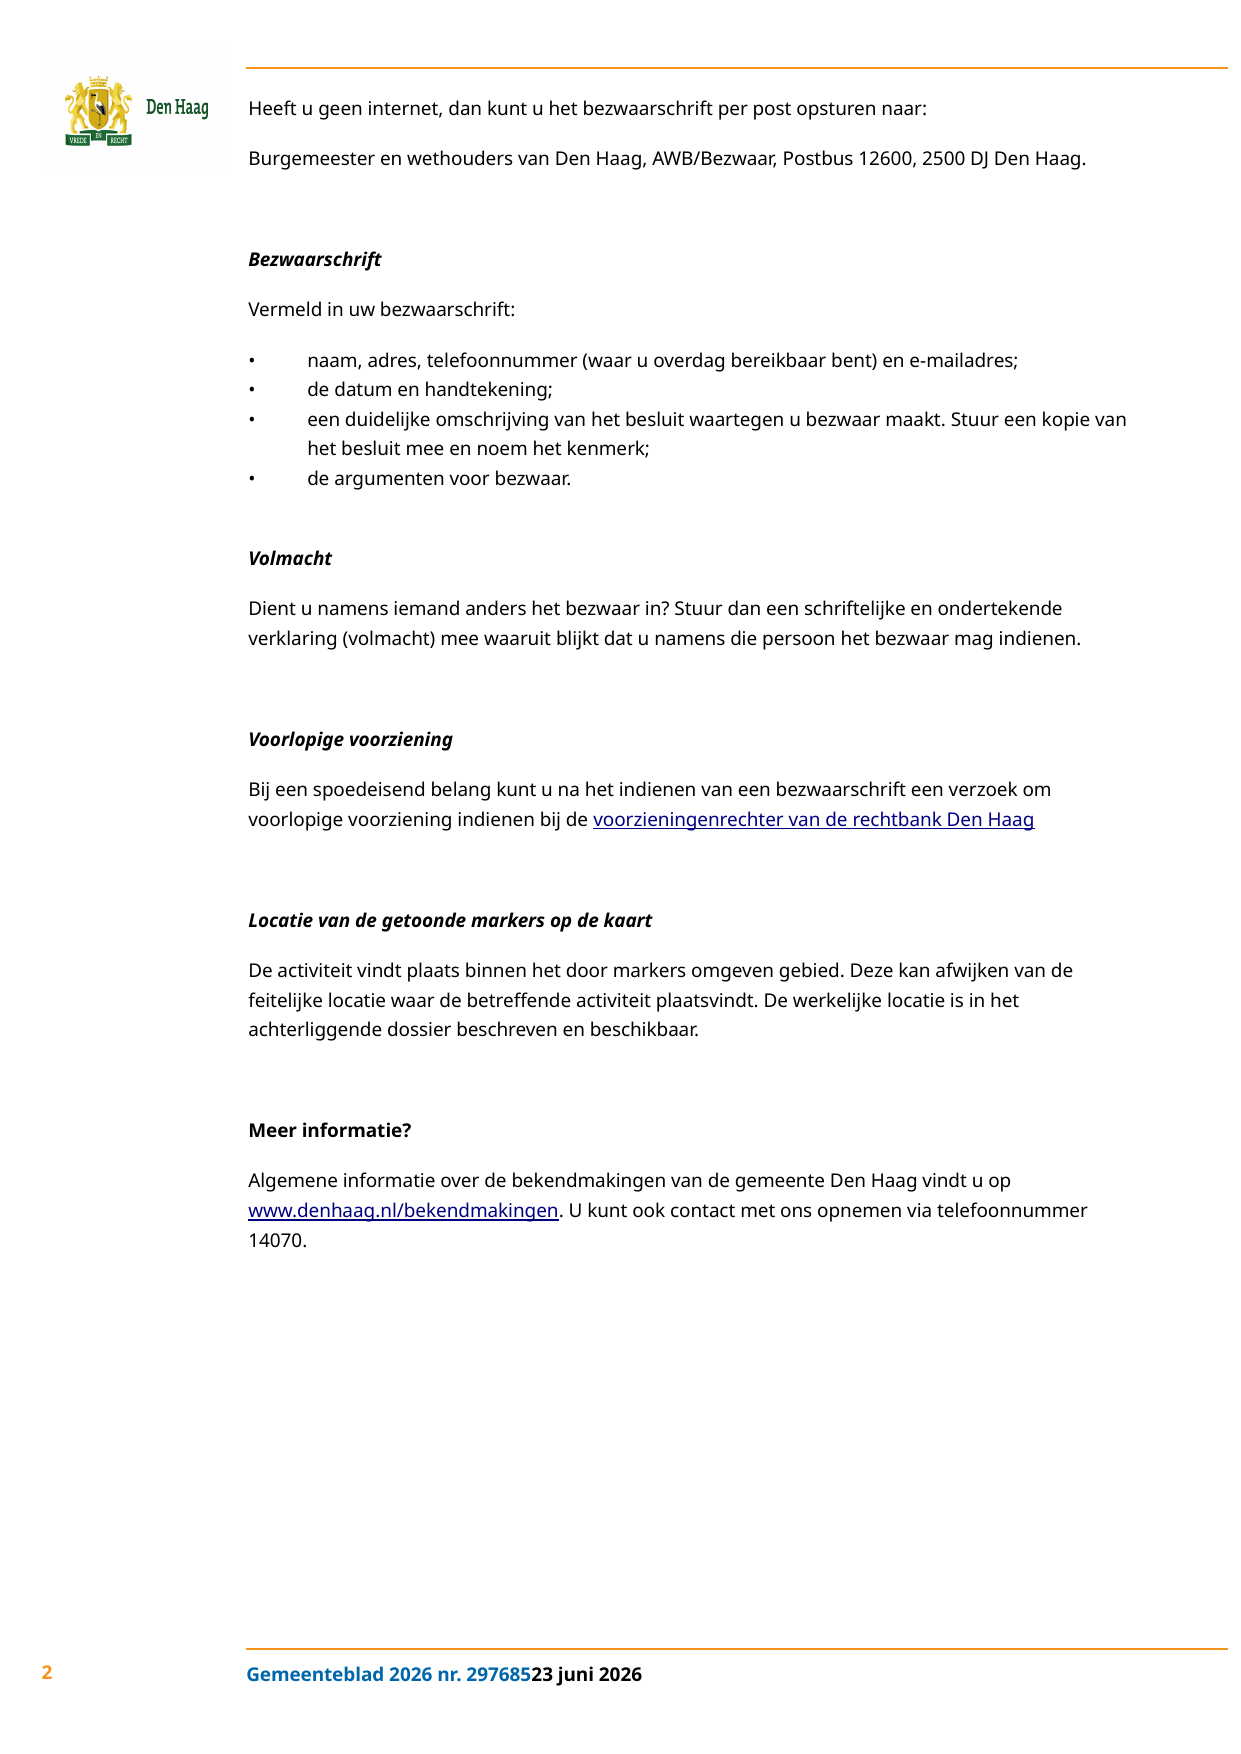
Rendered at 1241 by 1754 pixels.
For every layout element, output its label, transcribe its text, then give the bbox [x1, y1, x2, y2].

text De activiteit vindt plaats binnen het door markers omgeven gebied. Deze kan afwijken van de feitelijke locatie waar de betreffende activiteit plaatsvindt. De werkelijke locatie is in het achterliggende dossier beschreven en beschikbaar. [248, 957, 1152, 1042]
text Burgemeester en wethouders van Den Haag, AWB/Bezwaar, Postbus 12600, 2500 DJ Den Haag. [248, 145, 1152, 171]
list een duidelijke omschrijving van het besluit waartegen u bezwaar maakt. Stuur een kopie van het besluit mee en noem het kenmerk; [248, 406, 1152, 461]
text Vermeld in uw bezwaarschrift: [248, 296, 1152, 322]
list naam, adres, telefoonnummer (waar u overdag bereikbaar bent) en e-mailadres; [248, 347, 1152, 373]
picture [41, 47, 231, 172]
text Bezwaarschrift [248, 246, 1152, 272]
list de argumenten voor bezwaar. [248, 465, 1152, 491]
text Meer informatie? [248, 1117, 1152, 1143]
text Locatie van de getoonde markers op de kaart [248, 907, 1152, 933]
list de datum en handtekening; [248, 376, 1152, 402]
text Voorlopige voorziening [248, 726, 1152, 752]
text Volmacht [248, 545, 1152, 571]
text Bij een spoedeisend belang kunt u na het indienen van een bezwaarschrift een verzoek om voorlopige voorziening indienen bij de voorzieningenrechter van de rechtbank Den Haag [248, 776, 1152, 832]
text Dient u namens iemand anders het bezwaar in? Stuur dan een schriftelijke en ondertekende verklaring (volmacht) mee waaruit blijkt dat u namens die persoon het bezwaar mag indienen. [248, 596, 1152, 651]
text Algemene informatie over de bekendmakingen van de gemeente Den Haag vindt u op www.denhaag.nl/bekendmakingen. U kunt ook contact met ons opnemen via telefoonnummer 14070. [248, 1168, 1152, 1253]
text Heeft u geen internet, dan kunt u het bezwaarschrift per post opsturen naar: [248, 95, 1152, 121]
